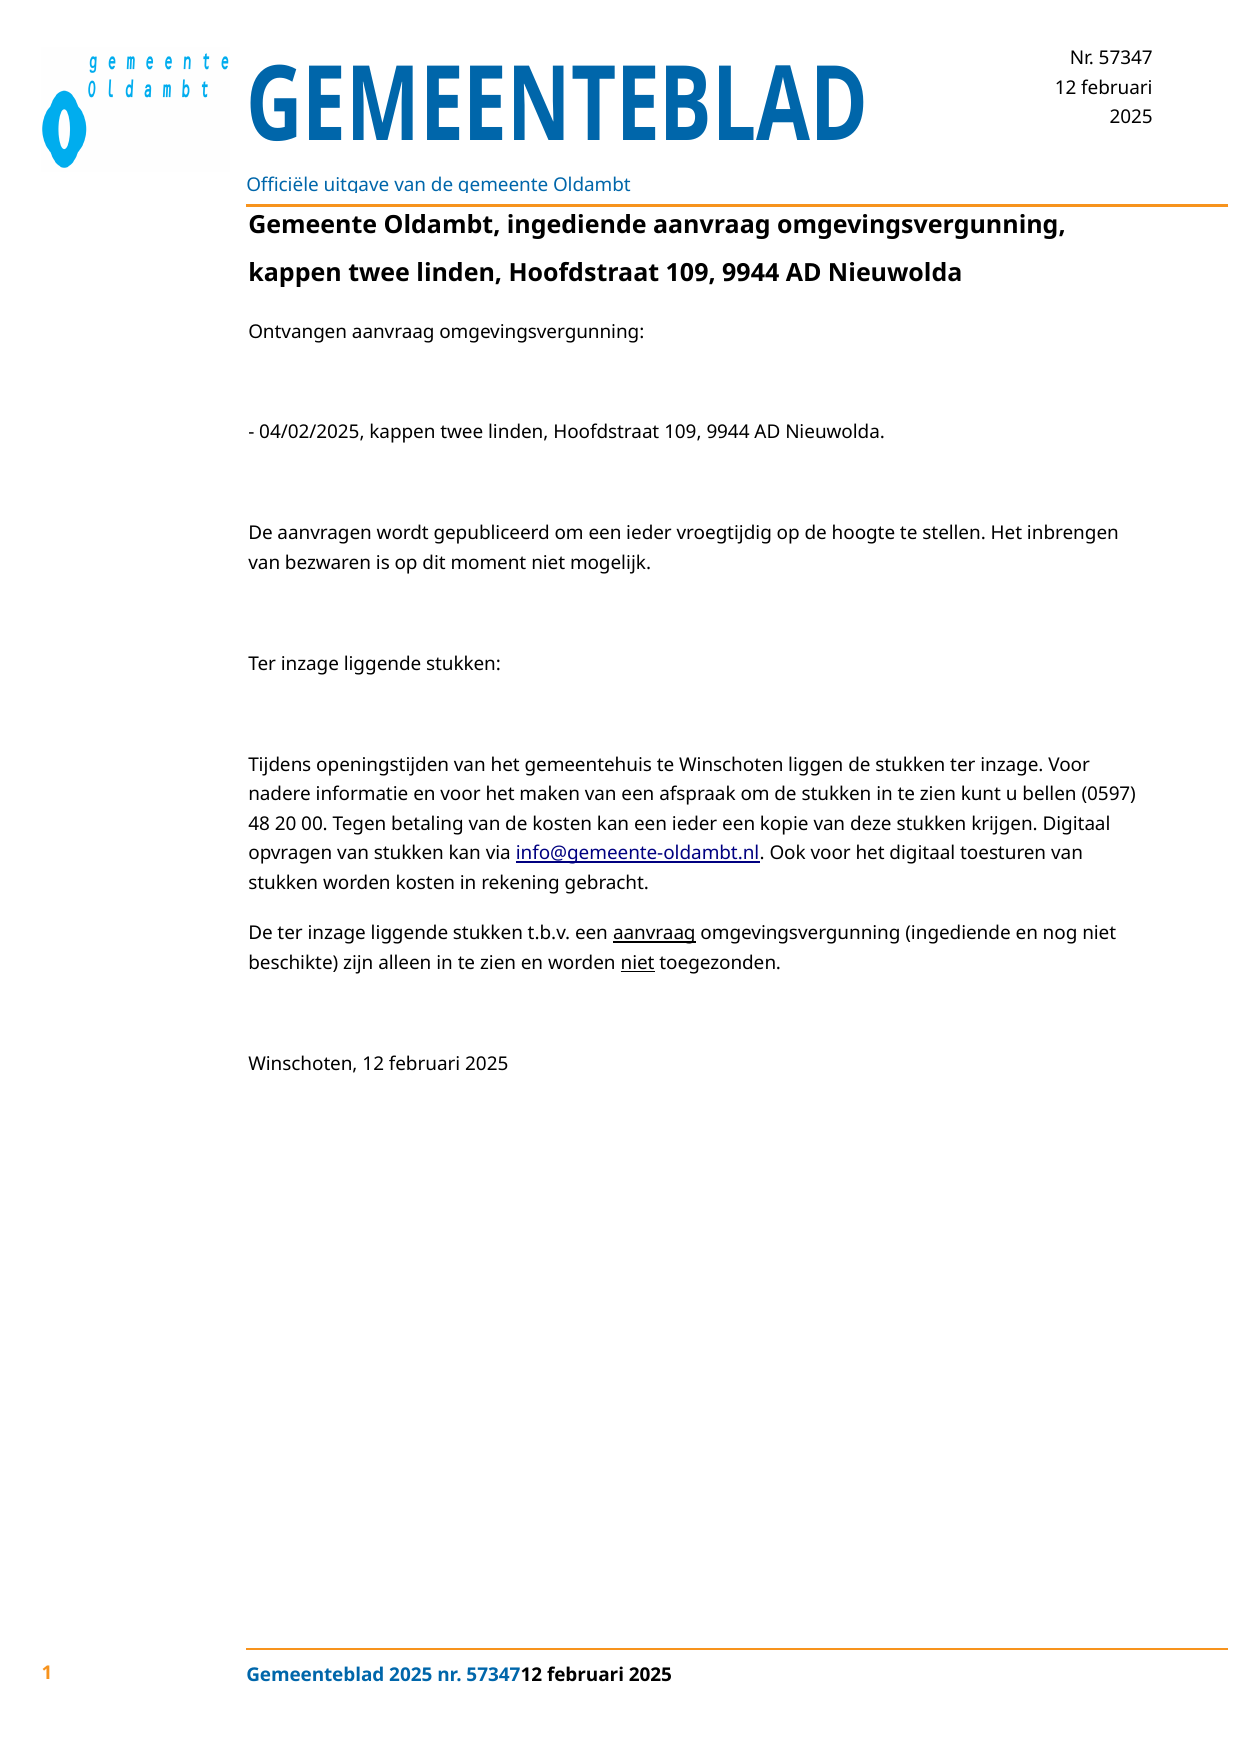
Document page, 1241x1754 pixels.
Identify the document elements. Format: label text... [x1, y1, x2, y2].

text - 04/02/2025, kappen twee linden, Hoofdstraat 109, 9944 AD Nieuwolda. [248, 419, 1152, 444]
text Tijdens openingstijden van het gemeentehuis te Winschoten liggen de stukken ter inzage. Voor nadere informatie en voor het maken van een afspraak om de stukken in te zien kunt u bellen (0597) 48 20 00. Tegen betaling van de kosten kan een ieder een kopie van deze stukken krijgen. Digitaal opvragen van stukken kan via info@gemeente-oldambt.nl. Ook voor het digitaal toesturen van stukken worden kosten in rekening gebracht. [248, 751, 1152, 895]
text Gemeente Oldambt, ingediende aanvraag omgevingsvergunning, kappen twee linden, Hoofdstraat 109, 9944 AD Nieuwolda [248, 207, 1152, 288]
picture [41, 47, 231, 172]
text Ontvangen aanvraag omgevingsvergunning: [248, 318, 1152, 344]
text Ter inzage liggende stukken: [248, 650, 1152, 676]
text De aanvragen wordt gepubliceerd om een ieder vroegtijdig op de hoogte te stellen. Het inbrengen van bezwaren is op dit moment niet mogelijk. [248, 519, 1152, 575]
text Winschoten, 12 februari 2025 [248, 1050, 1152, 1076]
text De ter inzage liggende stukken t.b.v. een aanvraag omgevingsvergunning (ingediende en nog niet beschikte) zijn alleen in te zien en worden niet toegezonden. [248, 919, 1152, 975]
